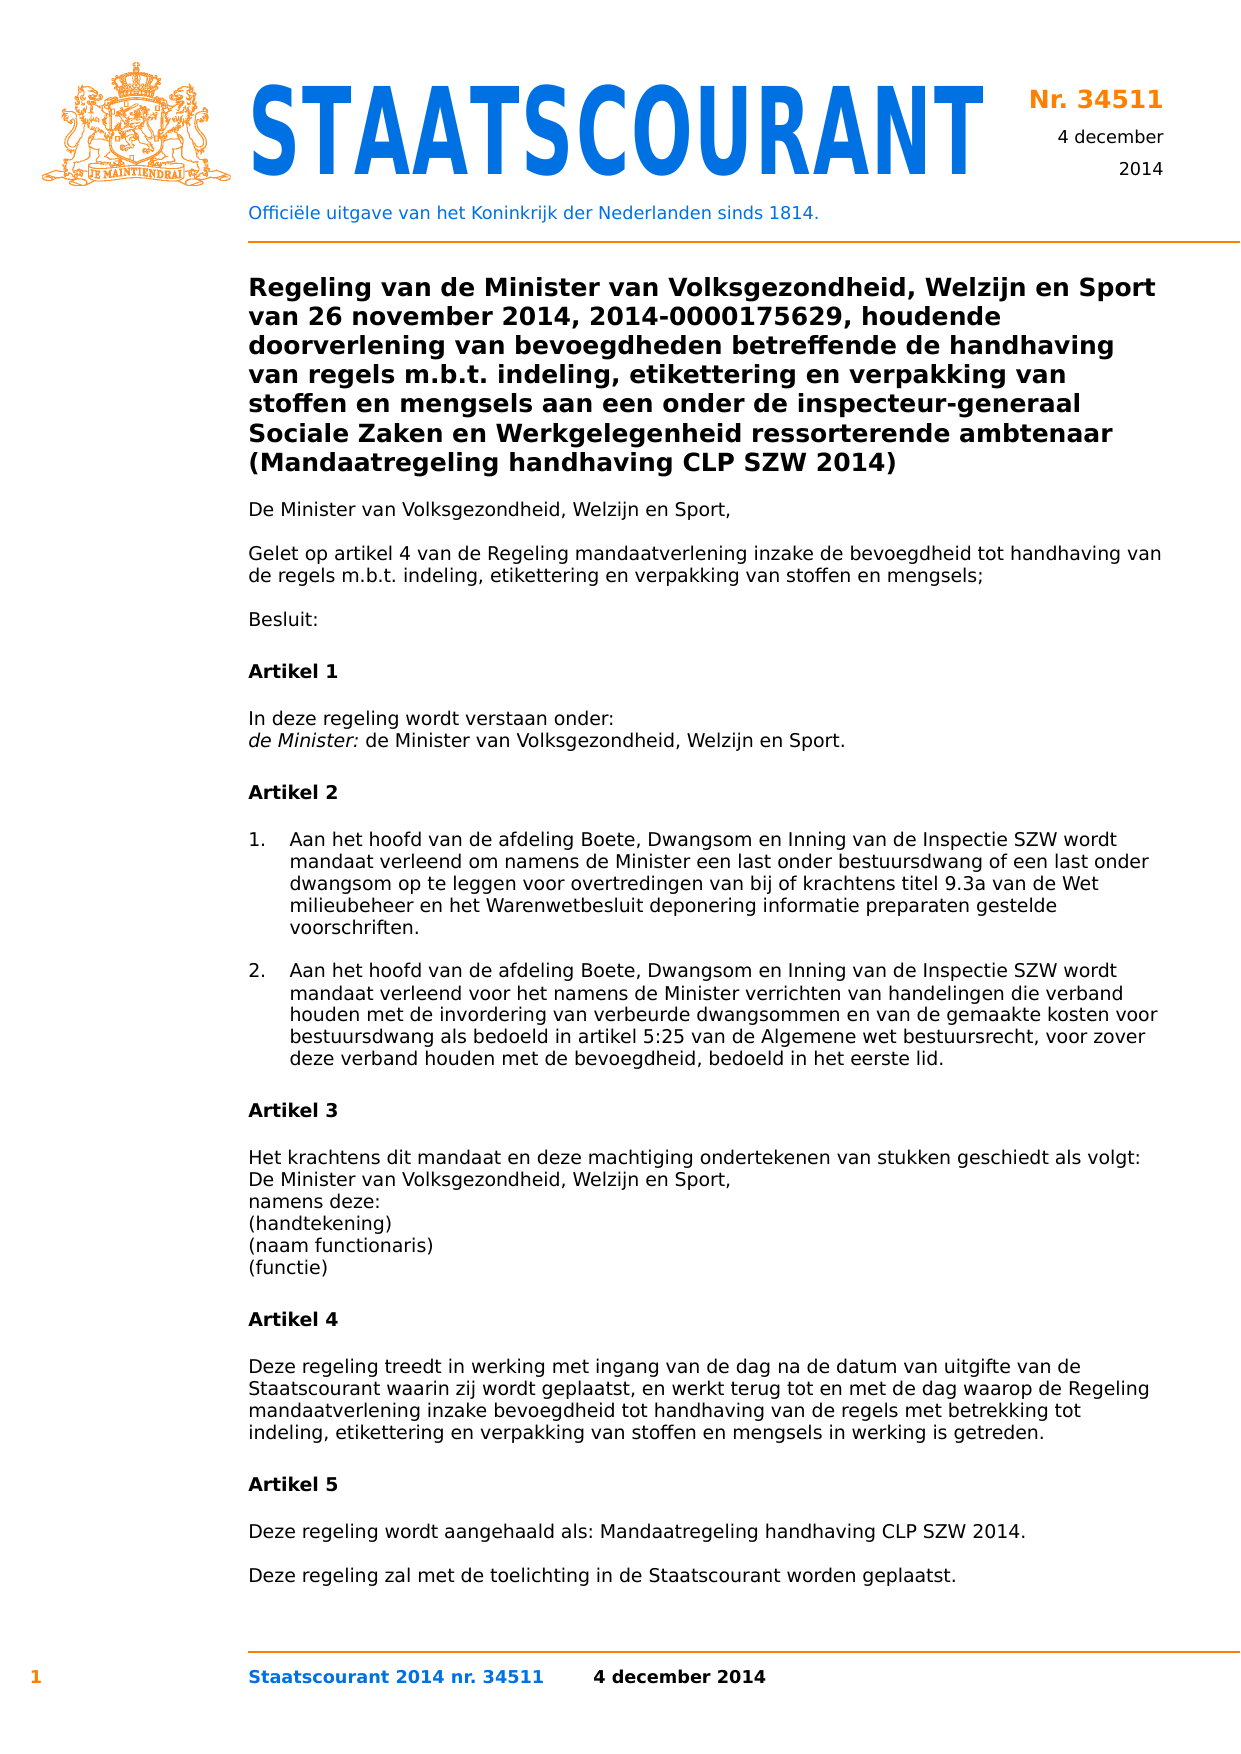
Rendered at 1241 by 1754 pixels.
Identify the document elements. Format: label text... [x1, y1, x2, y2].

subtitle Regeling van de Minister van Volksgezondheid, Welzijn en Sport van 26 november 2014, 2014-0000175629, houdende doorverlening van bevoegdheden betreffende de handhaving van regels m.b.t. indeling, etikettering en verpakking van stoffen en mengsels aan een onder de inspecteur-generaal Sociale Zaken en Werkgelegenheid ressorterende ambtenaar (Mandaatregeling handhaving CLP SZW 2014) [248, 273, 1163, 477]
text Deze regeling treedt in werking met ingang van de dag na de datum van uitgifte van de Staatscourant waarin zij wordt geplaatst, en werkt terug tot en met de dag waarop de Regeling mandaatverlening inzake bevoegdheid tot handhaving van de regels met betrekking tot indeling, etikettering en verpakking van stoffen en mengsels in werking is getreden. [248, 1356, 1163, 1444]
text 1. Aan het hoofd van de afdeling Boete, Dwangsom en Inning van de Inspectie SZW wordt mandaat verleend om namens de Minister een last onder bestuursdwang of een last onder dwangsom op te leggen voor overtredingen van bij of krachtens titel 9.3a van de Wet milieubeheer en het Warenwetbesluit deponering informatie preparaten gestelde voorschriften. [248, 829, 1163, 938]
text De Minister van Volksgezondheid, Welzijn en Sport, [248, 499, 1163, 521]
text namens deze: [248, 1191, 1163, 1213]
subtitle Artikel 5 [248, 1474, 1163, 1496]
text Deze regeling zal met de toelichting in de Staatscourant worden geplaatst. [248, 1565, 1163, 1587]
subtitle Artikel 2 [248, 782, 1163, 804]
picture [41, 62, 231, 186]
text (functie) [248, 1257, 1163, 1279]
table_cell Officiële uitgave van het Koninkrijk der Nederlanden sinds 1814. [248, 203, 1240, 241]
text Gelet op artikel 4 van de Regeling mandaatverlening inzake de bevoegdheid tot handhaving van de regels m.b.t. indeling, etikettering en verpakking van stoffen en mengsels; [248, 543, 1163, 587]
table_cell 2014 [998, 153, 1240, 203]
text In deze regeling wordt verstaan onder: [248, 708, 1163, 730]
text Deze regeling wordt aangehaald als: Mandaatregeling handhaving CLP SZW 2014. [248, 1521, 1163, 1543]
text (handtekening) [248, 1213, 1163, 1235]
subtitle Artikel 4 [248, 1309, 1163, 1331]
table_header Nr. 34511 [998, 62, 1240, 121]
table_header [25, 62, 248, 241]
table_cell 4 december [998, 121, 1240, 153]
text Besluit: [248, 609, 1163, 631]
subtitle Artikel 3 [248, 1100, 1163, 1122]
subtitle Artikel 1 [248, 661, 1163, 683]
text (naam functionaris) [248, 1235, 1163, 1257]
text Het krachtens dit mandaat en deze machtiging ondertekenen van stukken geschiedt als volgt: [248, 1147, 1163, 1169]
table_header STAATSCOURANT [248, 62, 998, 203]
text De Minister van Volksgezondheid, Welzijn en Sport, [248, 1169, 1163, 1191]
text de Minister: de Minister van Volksgezondheid, Welzijn en Sport. [248, 730, 1163, 752]
text 2. Aan het hoofd van de afdeling Boete, Dwangsom en Inning van de Inspectie SZW wordt mandaat verleend voor het namens de Minister verrichten van handelingen die verband houden met de invordering van verbeurde dwangsommen en van de gemaakte kosten voor bestuursdwang als bedoeld in artikel 5:25 van de Algemene wet bestuursrecht, voor zover deze verband houden met de bevoegdheid, bedoeld in het eerste lid. [248, 960, 1163, 1070]
